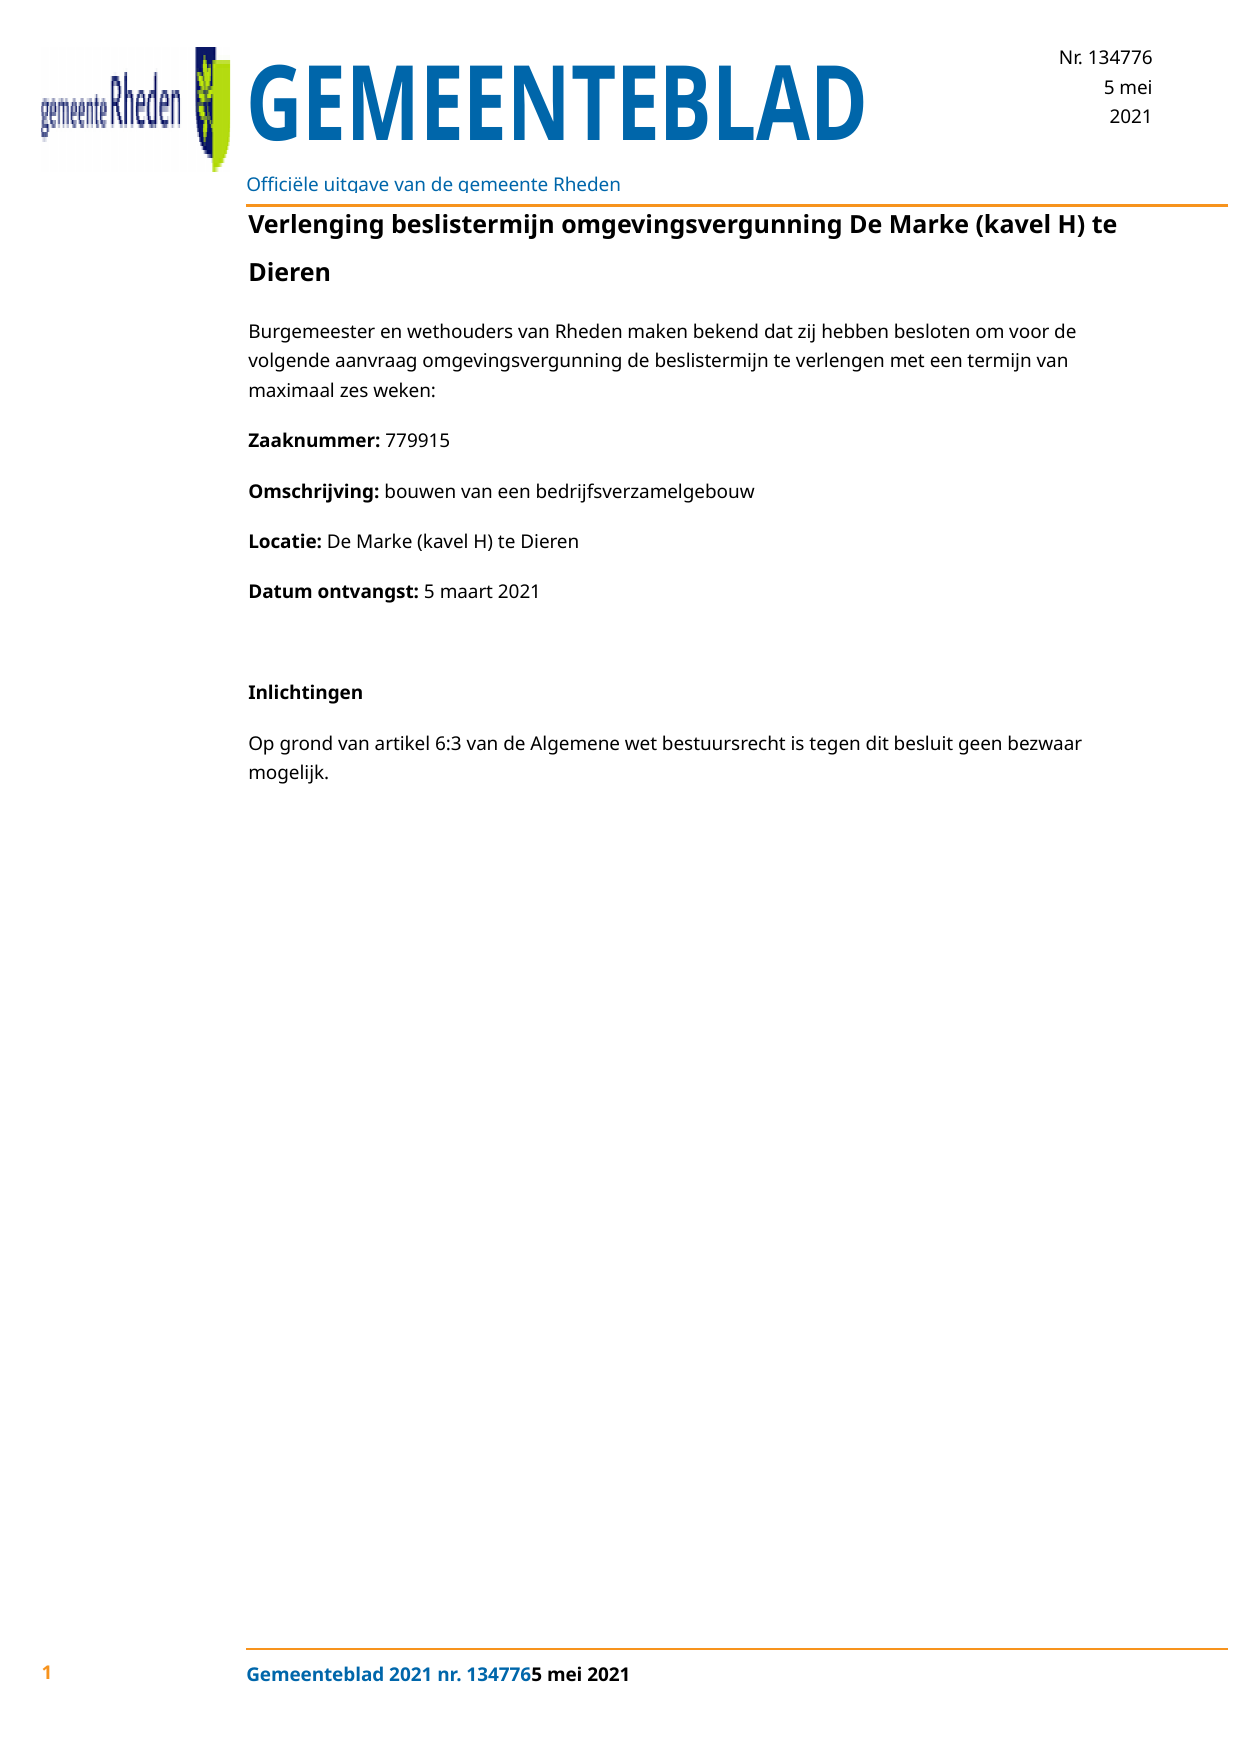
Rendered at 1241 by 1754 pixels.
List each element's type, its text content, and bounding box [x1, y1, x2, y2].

text Op grond van artikel 6:3 van de Algemene wet bestuursrecht is tegen dit besluit geen bezwaar mogelijk. [248, 730, 1152, 785]
text Verlenging beslistermijn omgevingsvergunning De Marke (kavel H) te Dieren [248, 207, 1152, 288]
text Zaaknummer: 779915 [248, 427, 1152, 453]
text Datum ontvangst: 5 maart 2021 [248, 579, 1152, 604]
text Inlichtingen [248, 679, 1152, 705]
text Omschrijving: bouwen van een bedrijfsverzamelgebouw [248, 478, 1152, 504]
picture [41, 47, 231, 172]
text Burgemeester en wethouders van Rheden maken bekend dat zij hebben besloten om voor de volgende aanvraag omgevingsvergunning de beslistermijn te verlengen met een termijn van maximaal zes weken: [248, 318, 1152, 403]
text Locatie: De Marke (kavel H) te Dieren [248, 528, 1152, 554]
